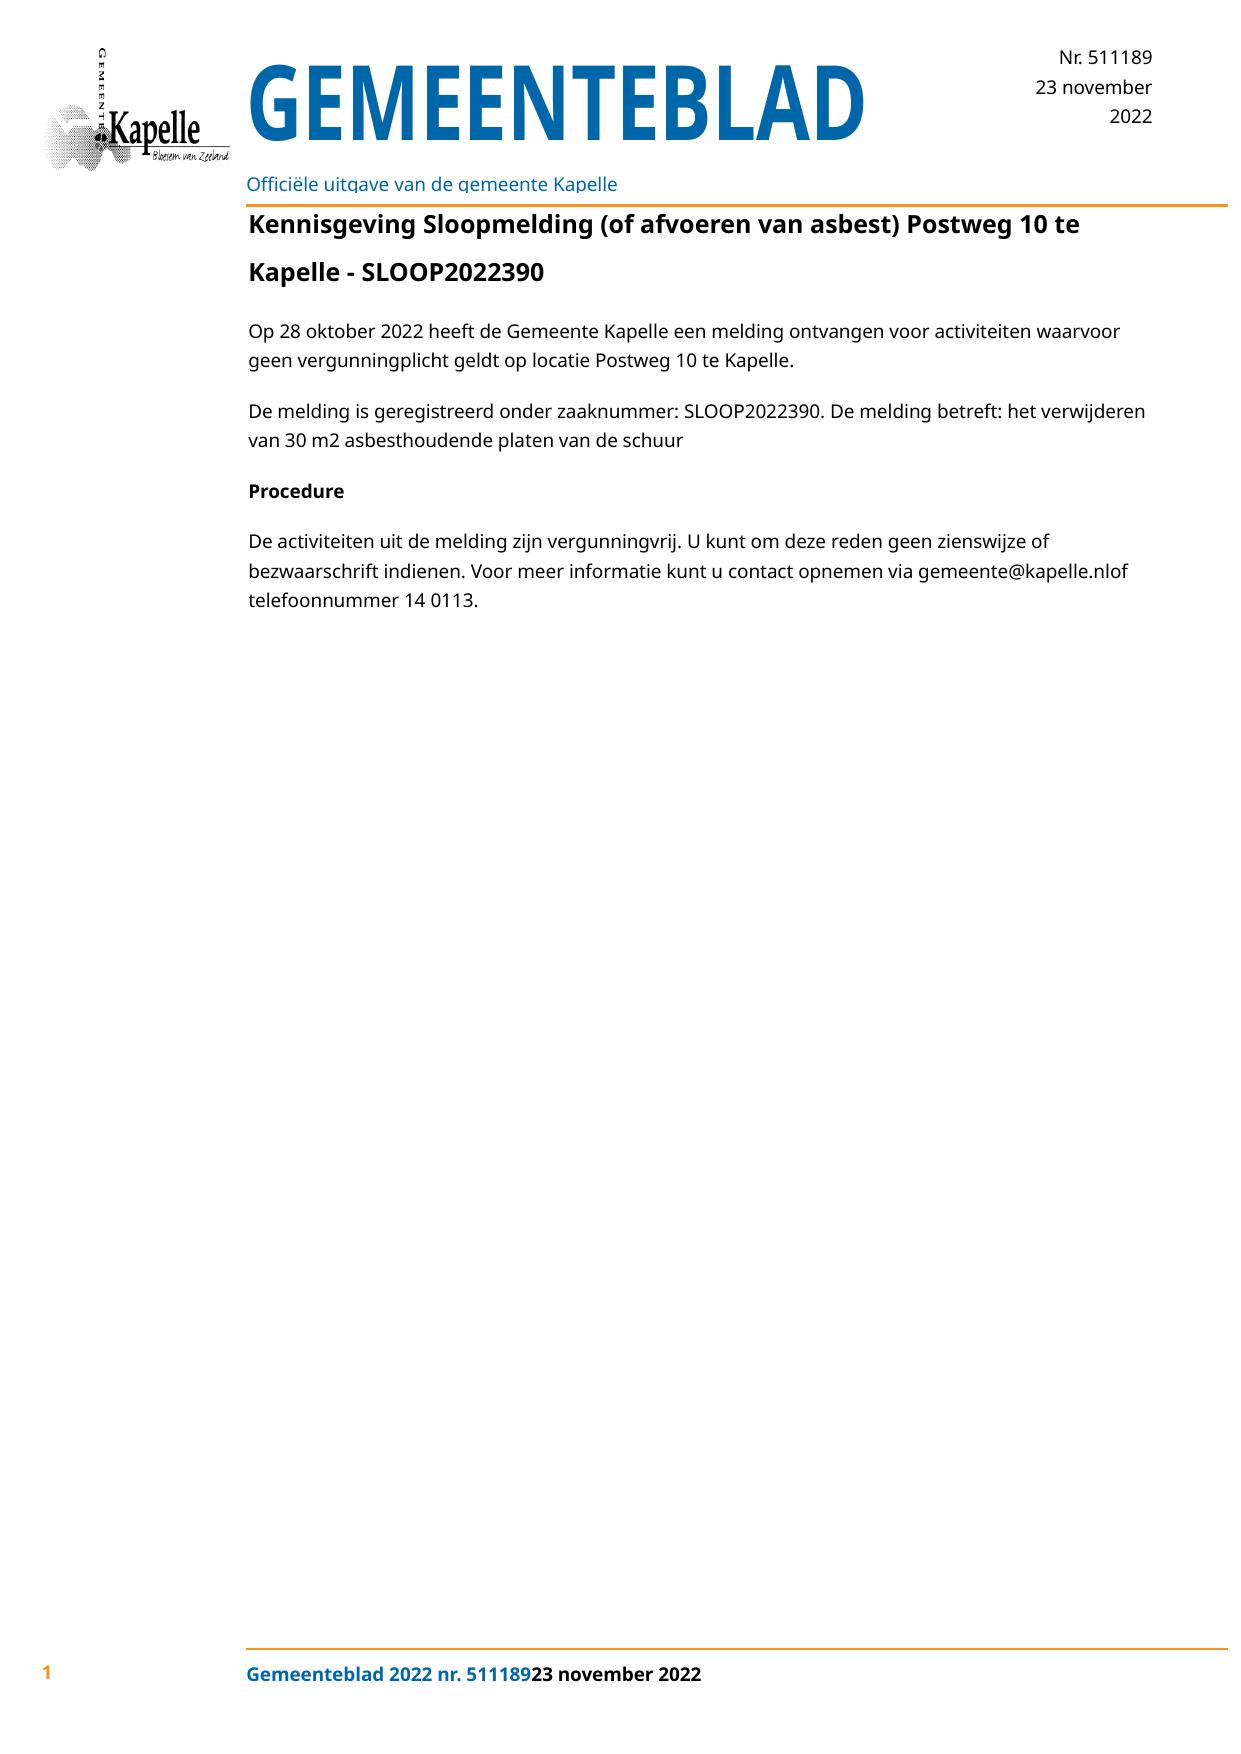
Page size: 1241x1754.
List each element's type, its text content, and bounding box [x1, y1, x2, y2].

text De melding is geregistreerd onder zaaknummer: SLOOP2022390. De melding betreft: het verwijderen van 30 m2 asbesthoudende platen van de schuur [248, 398, 1152, 453]
text Kennisgeving Sloopmelding (of afvoeren van asbest) Postweg 10 te Kapelle - SLOOP2022390 [248, 207, 1152, 288]
text Op 28 oktober 2022 heeft de Gemeente Kapelle een melding ontvangen voor activiteiten waarvoor geen vergunningplicht geldt op locatie Postweg 10 te Kapelle. [248, 318, 1152, 373]
picture [41, 47, 231, 172]
text Procedure [248, 478, 1152, 504]
text De activiteiten uit de melding zijn vergunningvrij. U kunt om deze reden geen zienswijze of bezwaarschrift indienen. Voor meer informatie kunt u contact opnemen via gemeente@kapelle.nlof telefoonnummer 14 0113. [248, 528, 1152, 613]
